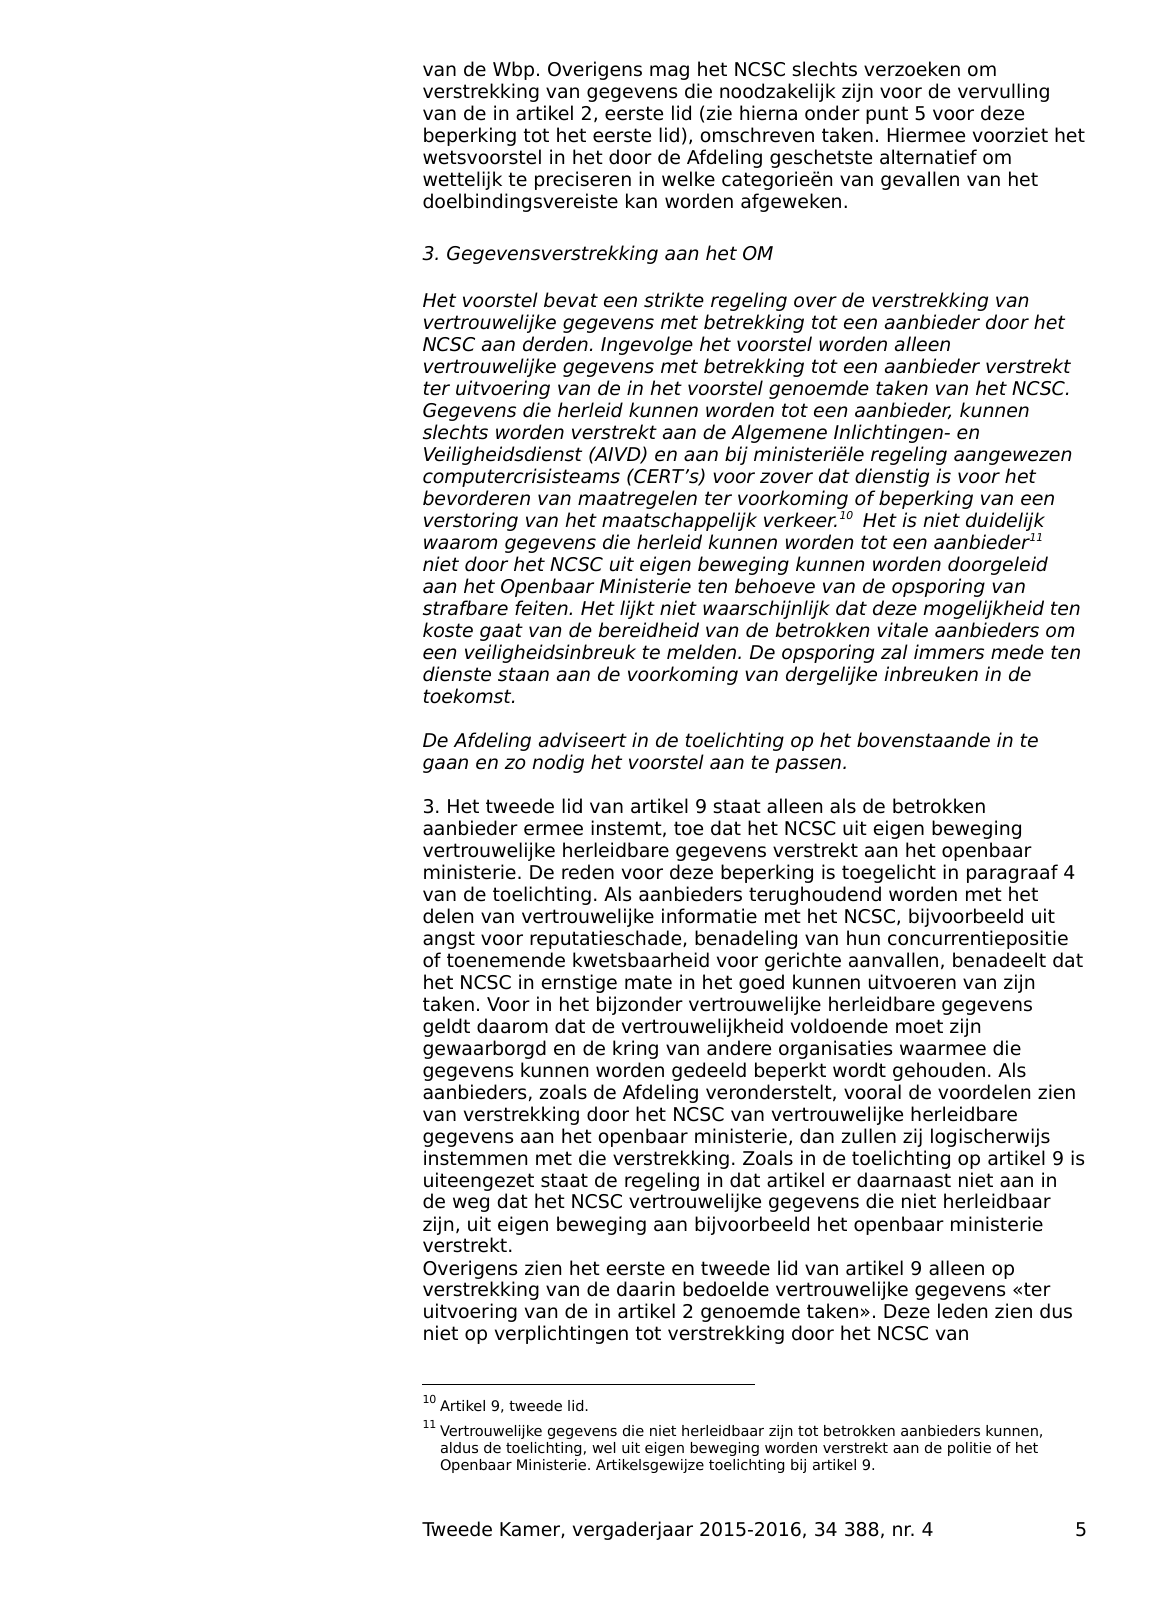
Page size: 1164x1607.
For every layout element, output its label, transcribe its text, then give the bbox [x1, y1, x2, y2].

text Het voorstel bevat een strikte regeling over de verstrekking van vertrouwelijke gegevens met betrekking tot een aanbieder door het NCSC aan derden. Ingevolge het voorstel worden alleen vertrouwelijke gegevens met betrekking tot een aanbieder verstrekt ter uitvoering van de in het voorstel genoemde taken van het NCSC. Gegevens die herleid kunnen worden tot een aanbieder, kunnen slechts worden verstrekt aan de Algemene Inlichtingen- en Veiligheidsdienst (AIVD) en aan bij ministeriële regeling aangewezen computercrisisteams (CERT’s) voor zover dat dienstig is voor het bevorderen van maatregelen ter voorkoming of beperking van een verstoring van het maatschappelijk verkeer. Het is niet duidelijk waarom gegevens die herleid kunnen worden tot een aanbieder niet door het NCSC uit eigen beweging kunnen worden doorgeleid aan het Openbaar Ministerie ten behoeve van de opsporing van strafbare feiten. Het lijkt niet waarschijnlijk dat deze mogelijkheid ten koste gaat van de bereidheid van de betrokken vitale aanbieders om een veiligheidsinbreuk te melden. De opsporing zal immers mede ten dienste staan aan de voorkoming van dergelijke inbreuken in de toekomst. [422, 290, 1087, 707]
text van de Wbp. Overigens mag het NCSC slechts verzoeken om verstrekking van gegevens die noodzakelijk zijn voor de vervulling van de in artikel 2, eerste lid (zie hierna onder punt 5 voor deze beperking tot het eerste lid), omschreven taken. Hiermee voorziet het wetsvoorstel in het door de Afdeling geschetste alternatief om wettelijk te preciseren in welke categorieën van gevallen van het doelbindingsvereiste kan worden afgeweken. [422, 59, 1087, 213]
text Vertrouwelijke gegevens die niet herleidbaar zijn tot betrokken aanbieders kunnen, aldus de toelichting, wel uit eigen beweging worden verstrekt aan de politie of het Openbaar Ministerie. Artikelsgewijze toelichting bij artikel 9. [422, 1418, 1087, 1474]
subtitle 3. Gegevensverstrekking aan het OM [422, 243, 1087, 265]
text Artikel 9, tweede lid. [422, 1393, 1087, 1416]
text 3. Het tweede lid van artikel 9 staat alleen als de betrokken aanbieder ermee instemt, toe dat het NCSC uit eigen beweging vertrouwelijke herleidbare gegevens verstrekt aan het openbaar ministerie. De reden voor deze beperking is toegelicht in paragraaf 4 van de toelichting. Als aanbieders terughoudend worden met het delen van vertrouwelijke informatie met het NCSC, bijvoorbeeld uit angst voor reputatieschade, benadeling van hun concurrentiepositie of toenemende kwetsbaarheid voor gerichte aanvallen, benadeelt dat het NCSC in ernstige mate in het goed kunnen uitvoeren van zijn taken. Voor in het bijzonder vertrouwelijke herleidbare gegevens geldt daarom dat de vertrouwelijkheid voldoende moet zijn gewaarborgd en de kring van andere organisaties waarmee die gegevens kunnen worden gedeeld beperkt wordt gehouden. Als aanbieders, zoals de Afdeling veronderstelt, vooral de voordelen zien van verstrekking door het NCSC van vertrouwelijke herleidbare gegevens aan het openbaar ministerie, dan zullen zij logischerwijs instemmen met die verstrekking. Zoals in de toelichting op artikel 9 is uiteengezet staat de regeling in dat artikel er daarnaast niet aan in de weg dat het NCSC vertrouwelijke gegevens die niet herleidbaar zijn, uit eigen beweging aan bijvoorbeeld het openbaar ministerie verstrekt. [422, 796, 1087, 1257]
text De Afdeling adviseert in de toelichting op het bovenstaande in te gaan en zo nodig het voorstel aan te passen. [422, 730, 1087, 774]
text Overigens zien het eerste en tweede lid van artikel 9 alleen op verstrekking van de daarin bedoelde vertrouwelijke gegevens «ter uitvoering van de in artikel 2 genoemde taken». Deze leden zien dus niet op verplichtingen tot verstrekking door het NCSC van [422, 1257, 1087, 1345]
